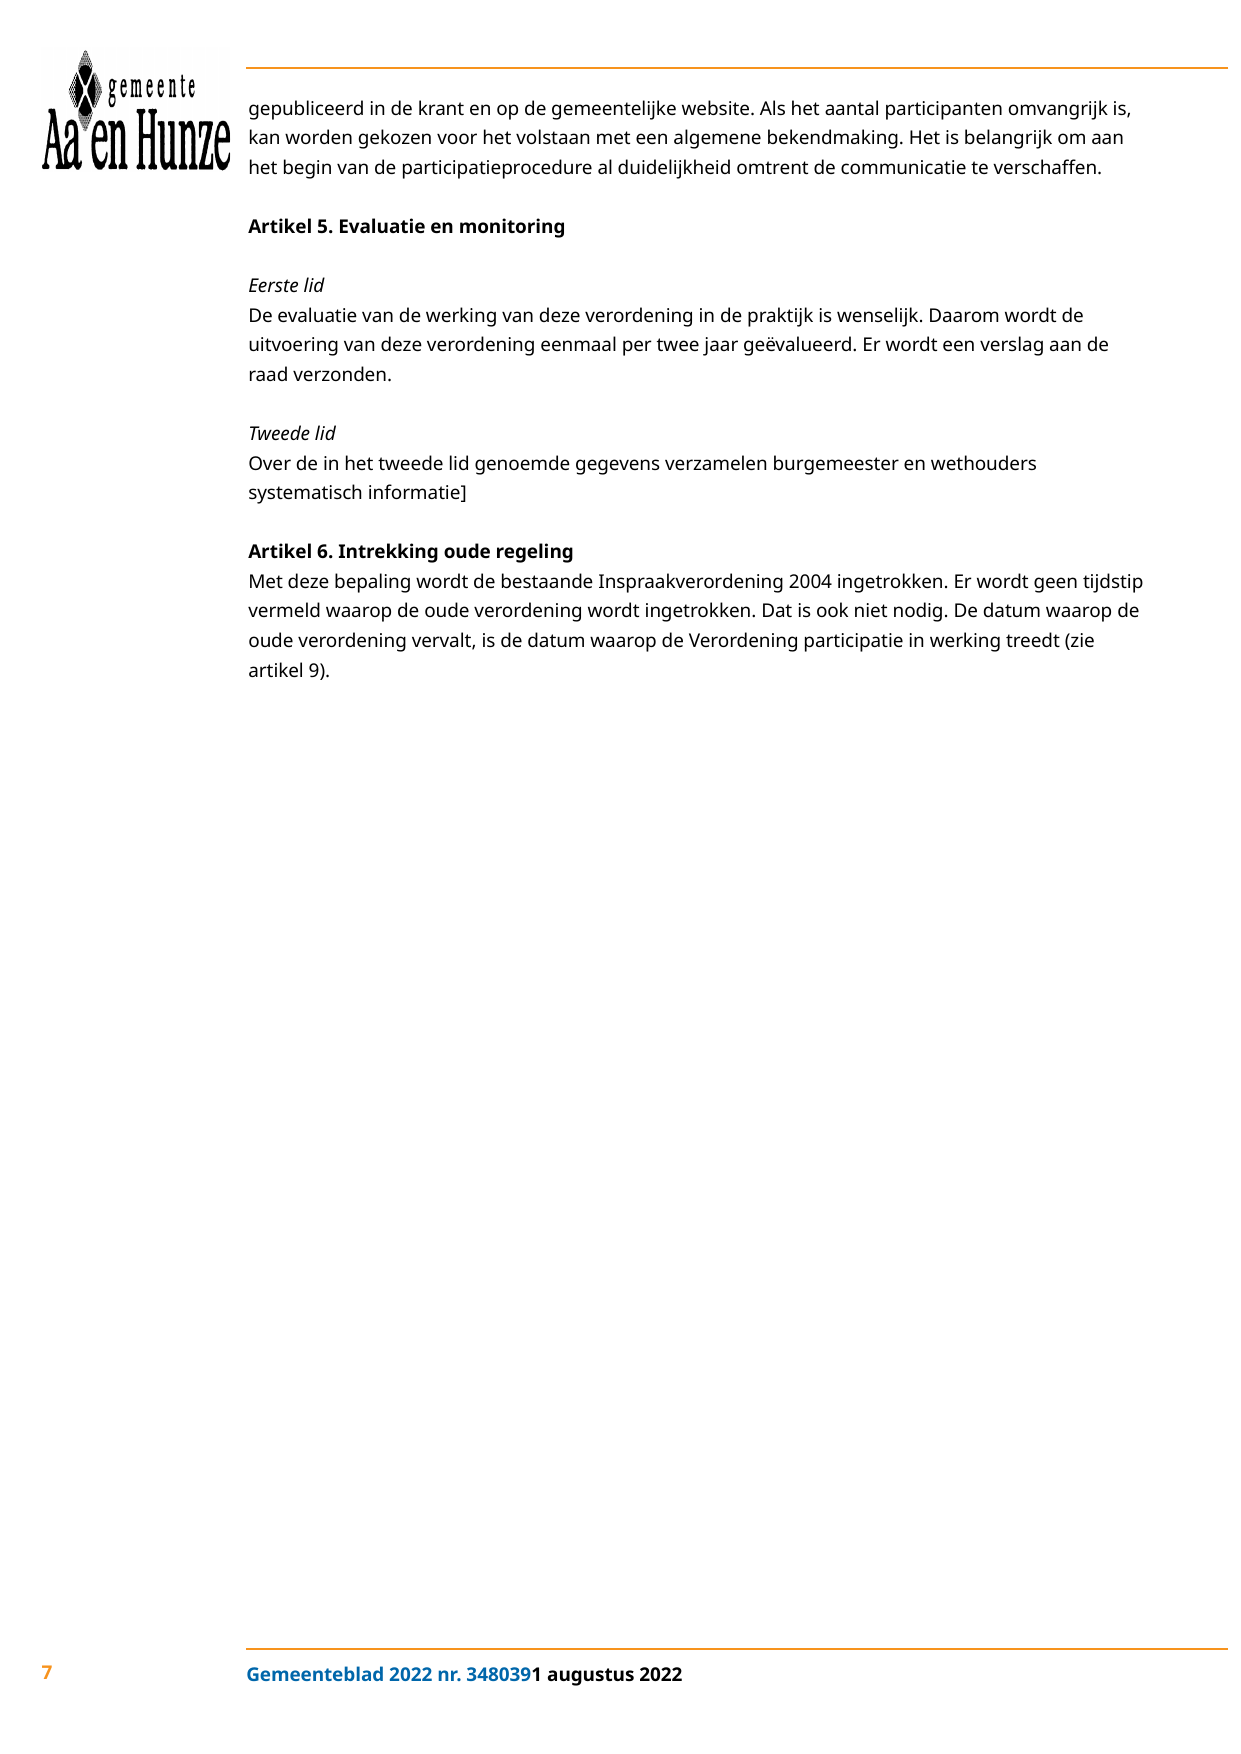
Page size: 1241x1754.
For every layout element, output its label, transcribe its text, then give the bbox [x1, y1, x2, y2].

text Artikel 5. Evaluatie en monitoring [248, 213, 1152, 239]
text Met deze bepaling wordt de bestaande Inspraakverordening 2004 ingetrokken. Er wordt geen tijdstip vermeld waarop de oude verordening wordt ingetrokken. Dat is ook niet nodig. De datum waarop de oude verordening vervalt, is de datum waarop de Verordening participatie in werking treedt (zie artikel 9). [248, 568, 1152, 683]
text gepubliceerd in de krant en op de gemeentelijke website. Als het aantal participanten omvangrijk is, kan worden gekozen voor het volstaan met een algemene bekendmaking. Het is belangrijk om aan het begin van de participatieprocedure al duidelijkheid omtrent de communicatie te verschaffen. [248, 95, 1152, 180]
text Eerste lid [248, 272, 1152, 298]
text De evaluatie van de werking van deze verordening in de praktijk is wenselijk. Daarom wordt de uitvoering van deze verordening eenmaal per twee jaar geëvalueerd. Er wordt een verslag aan de raad verzonden. [248, 302, 1152, 387]
text Artikel 6. Intrekking oude regeling [248, 538, 1152, 564]
picture [41, 47, 231, 172]
text Tweede lid [248, 420, 1152, 446]
text Over de in het tweede lid genoemde gegevens verzamelen burgemeester en wethouders systematisch informatie] [248, 450, 1152, 505]
